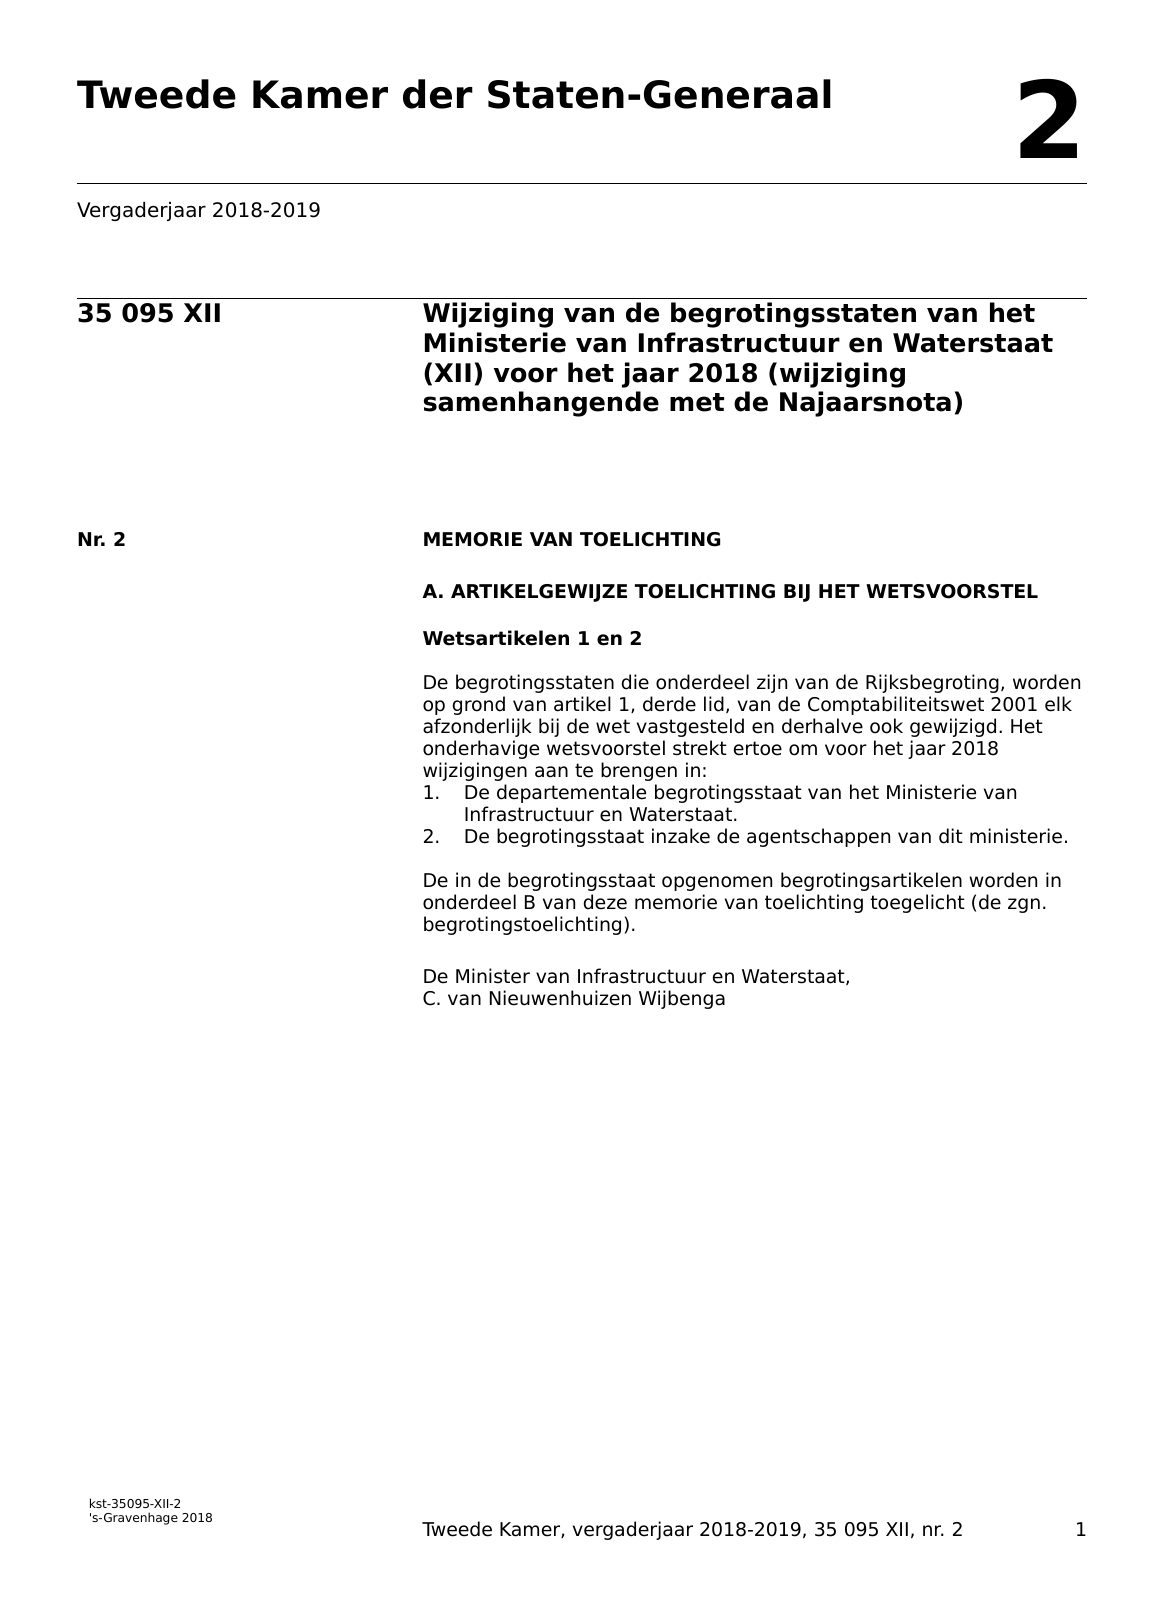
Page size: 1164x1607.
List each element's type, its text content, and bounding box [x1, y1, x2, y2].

text kst-35095-XII-2 [88, 1497, 323, 1511]
text 1. De departementale begrotingsstaat van het Ministerie van Infrastructuur en Waterstaat. [422, 782, 1087, 826]
subtitle Wetsartikelen 1 en 2 [422, 628, 1087, 650]
text 2. De begrotingsstaat inzake de agentschappen van dit ministerie. [422, 826, 1087, 848]
text De in de begrotingsstaat opgenomen begrotingsartikelen worden in onderdeel B van deze memorie van toelichting toegelicht (de zgn. begrotingstoelichting). [422, 870, 1087, 936]
subtitle A. ARTIKELGEWIJZE TOELICHTING BIJ HET WETSVOORSTEL [422, 581, 1087, 603]
subtitle Nr. 2 MEMORIE VAN TOELICHTING [77, 529, 1087, 551]
text De Minister van Infrastructuur en Waterstaat, C. van Nieuwenhuizen Wijbenga [422, 966, 1087, 1010]
text 's-Gravenhage 2018 [88, 1511, 323, 1525]
subtitle 35 095 XII Wijziging van de begrotingsstaten van het Ministerie van Infrastructuur en Waterstaat (XII) voor het jaar 2018 (wijziging samenhangende met de Najaarsnota) [77, 299, 1087, 418]
table_header Tweede Kamer der Staten-Generaal [77, 59, 886, 183]
table_header 2 [886, 59, 1087, 183]
table_cell Vergaderjaar 2018-2019 [77, 184, 1087, 298]
text De begrotingsstaten die onderdeel zijn van de Rijksbegroting, worden op grond van artikel 1, derde lid, van de Comptabiliteitswet 2001 elk afzonderlijk bij de wet vastgesteld en derhalve ook gewijzigd. Het onderhavige wetsvoorstel strekt ertoe om voor het jaar 2018 wijzigingen aan te brengen in: [422, 672, 1087, 782]
